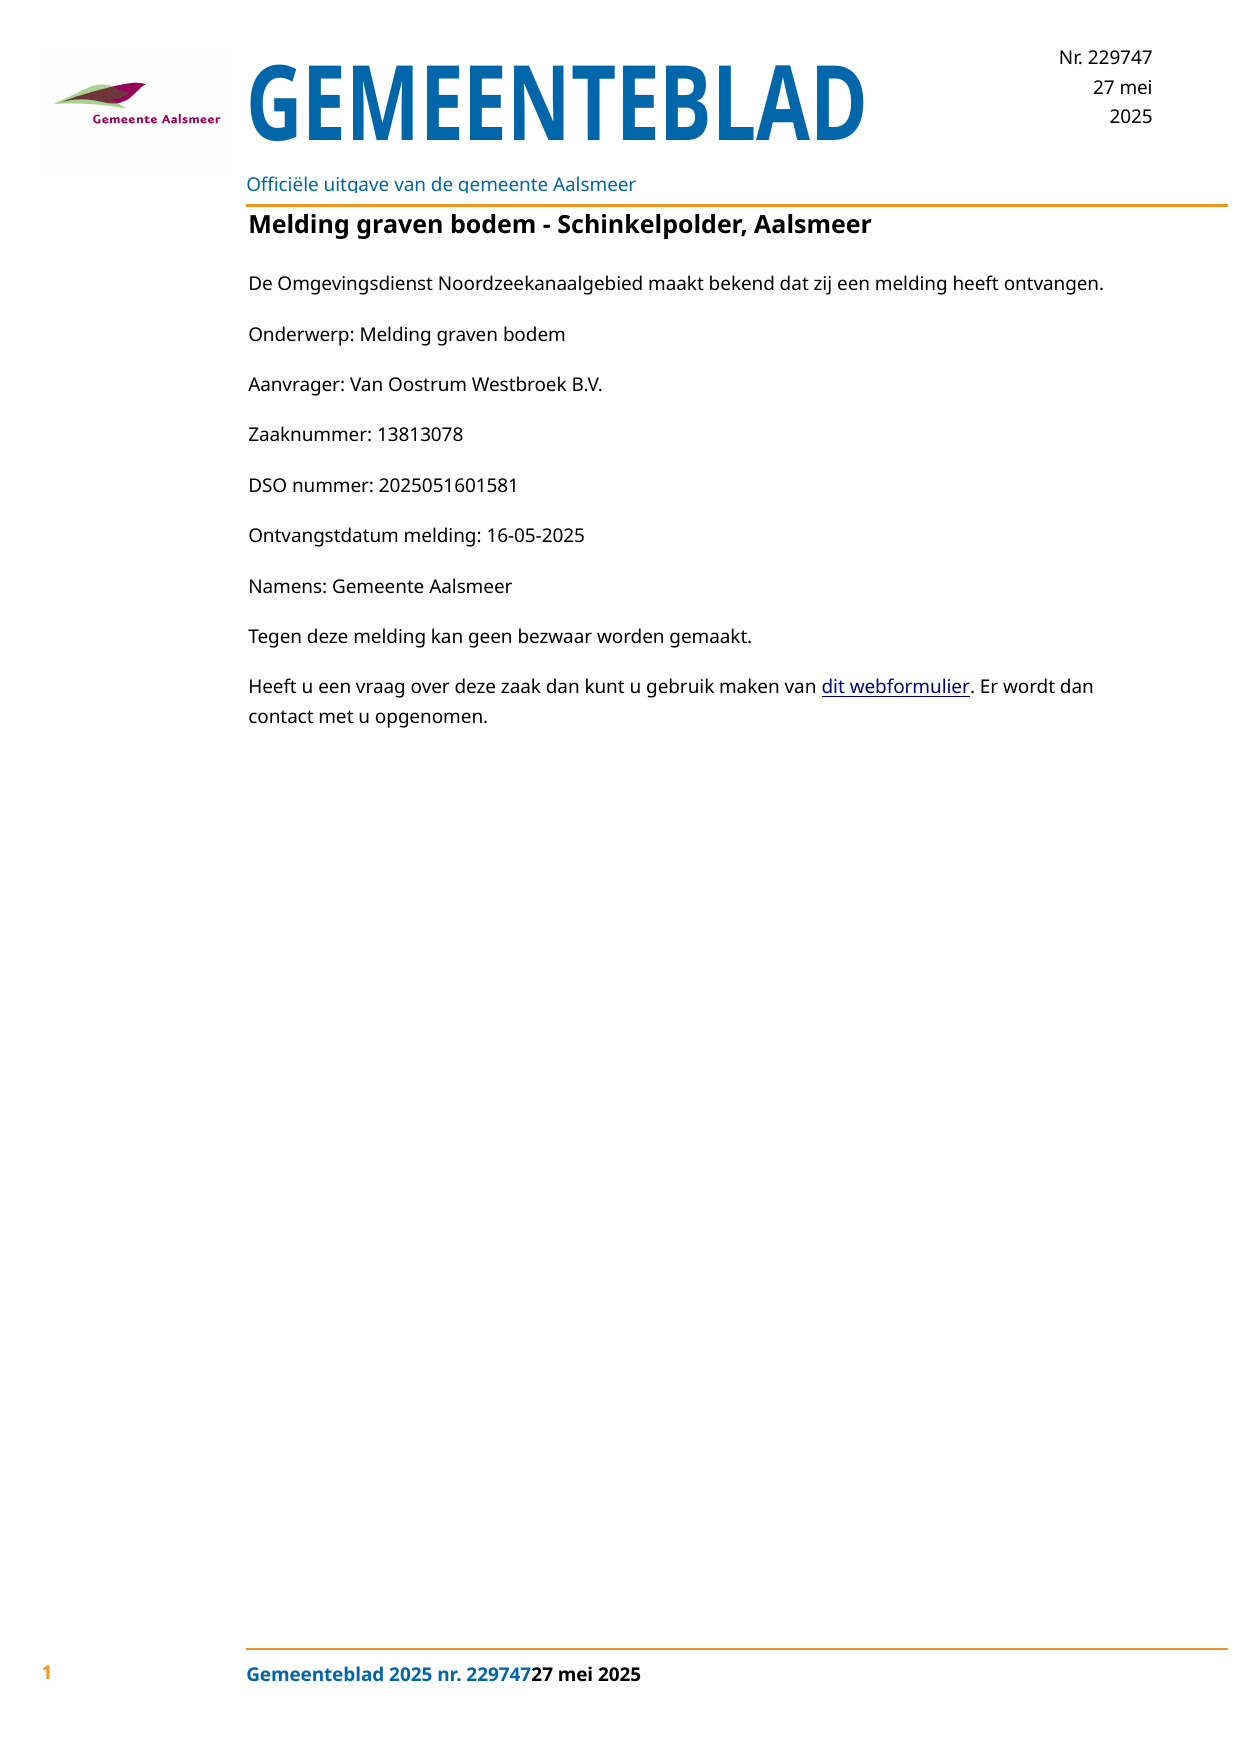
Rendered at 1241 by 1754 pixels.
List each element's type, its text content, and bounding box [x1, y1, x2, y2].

text Ontvangstdatum melding: 16-05-2025 [248, 522, 1152, 548]
text Tegen deze melding kan geen bezwaar worden gemaakt. [248, 623, 1152, 649]
text Aanvrager: Van Oostrum Westbroek B.V. [248, 371, 1152, 397]
text Zaaknummer: 13813078 [248, 422, 1152, 447]
picture [41, 47, 231, 172]
text DSO nummer: 2025051601581 [248, 472, 1152, 498]
text Melding graven bodem - Schinkelpolder, Aalsmeer [248, 207, 1152, 241]
text Namens: Gemeente Aalsmeer [248, 573, 1152, 598]
text De Omgevingsdienst Noordzeekanaalgebied maakt bekend dat zij een melding heeft ontvangen. [248, 270, 1152, 296]
text Heeft u een vraag over deze zaak dan kunt u gebruik maken van dit webformulier. Er wordt dan contact met u opgenomen. [248, 674, 1152, 729]
text Onderwerp: Melding graven bodem [248, 321, 1152, 346]
